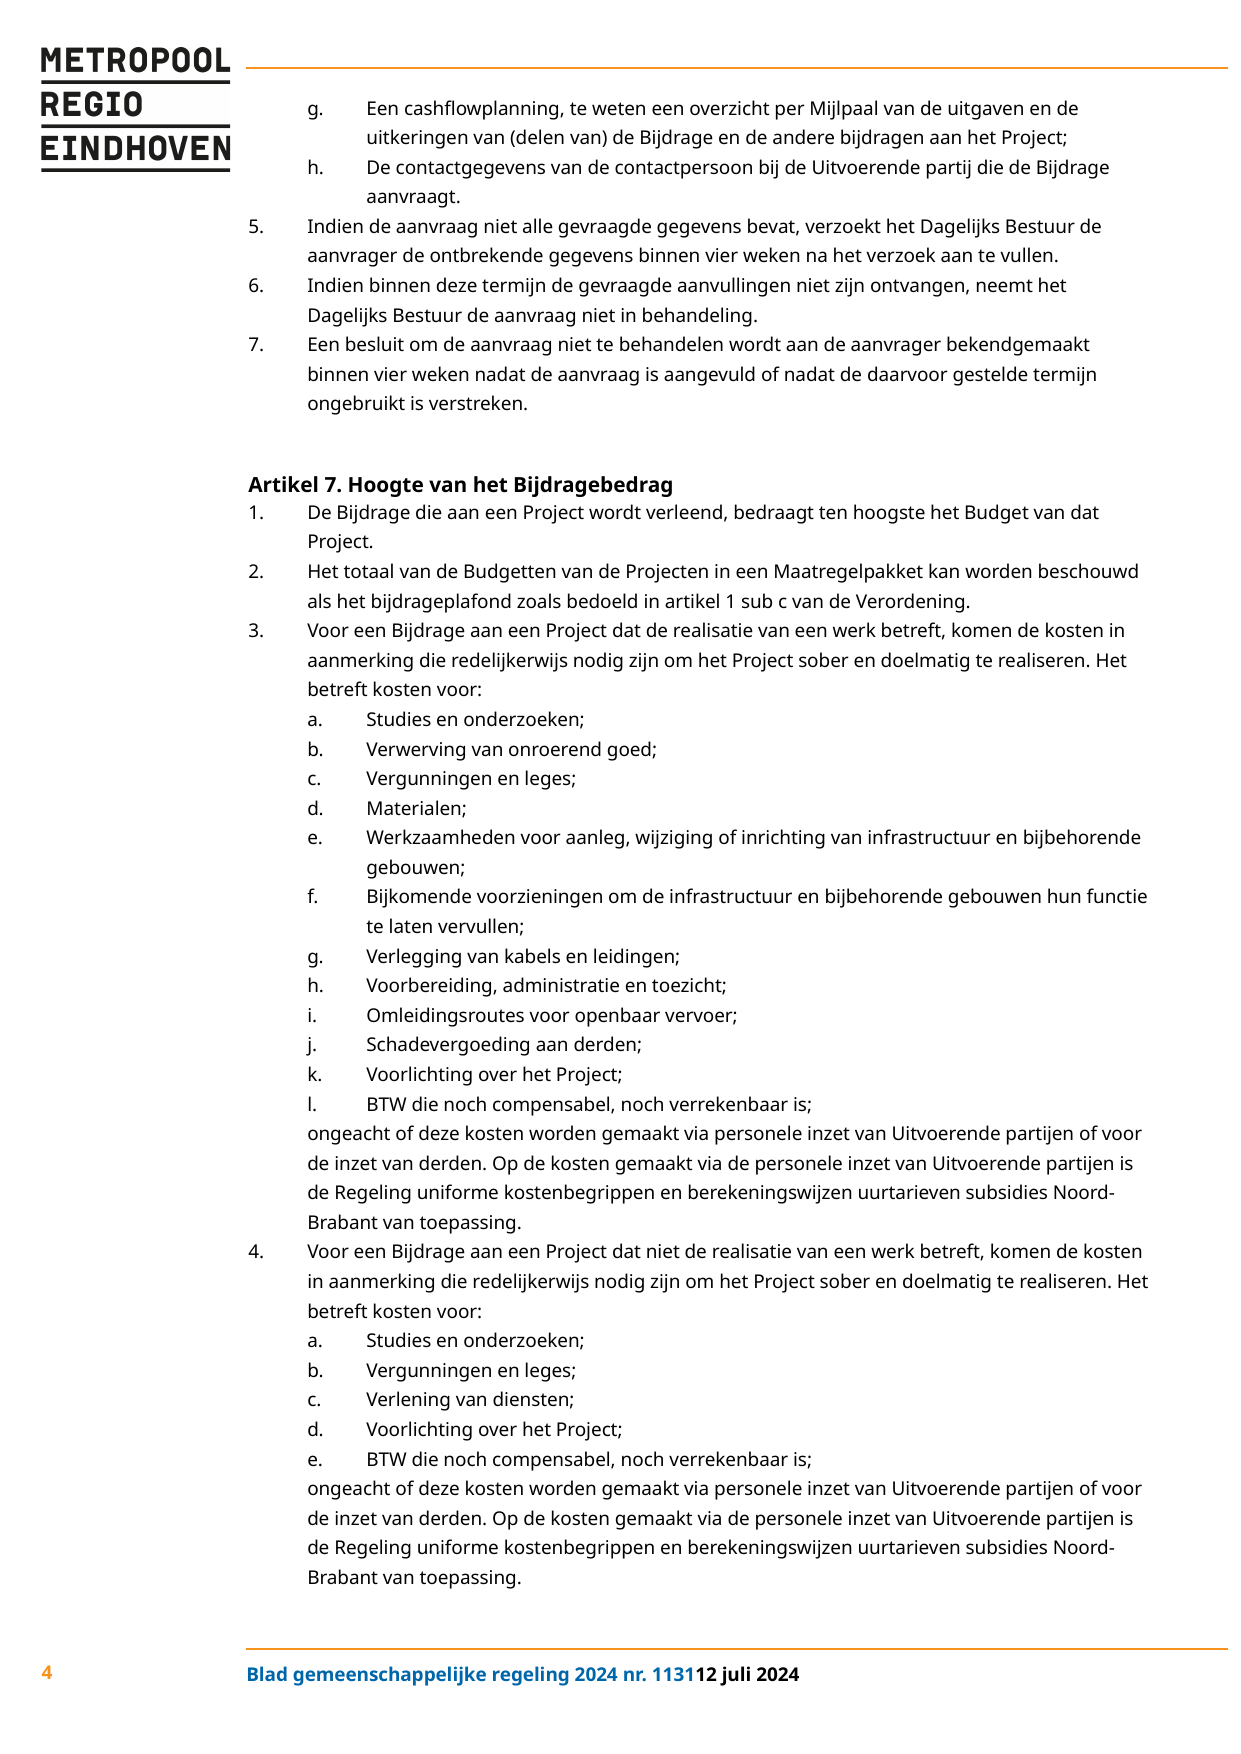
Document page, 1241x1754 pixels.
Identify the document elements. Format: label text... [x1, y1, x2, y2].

list ongeacht of deze kosten worden gemaakt via personele inzet van Uitvoerende partijen of voor de inzet van derden. Op de kosten gemaakt via de personele inzet van Uitvoerende partijen is de Regeling uniforme kostenbegrippen en berekeningswijzen uurtarieven subsidies Noord-Brabant van toepassing. [248, 1475, 1152, 1590]
list ongeacht of deze kosten worden gemaakt via personele inzet van Uitvoerende partijen of voor de inzet van derden. Op de kosten gemaakt via de personele inzet van Uitvoerende partijen is de Regeling uniforme kostenbegrippen en berekeningswijzen uurtarieven subsidies Noord-Brabant van toepassing. [248, 1120, 1152, 1235]
list Materialen; [307, 795, 1152, 821]
list Het totaal van de Budgetten van de Projecten in een Maatregelpakket kan worden beschouwd als het bijdrageplafond zoals bedoeld in artikel 1 sub c van de Verordening. [248, 558, 1152, 613]
text Artikel 7. Hoogte van het Bijdragebedrag [248, 471, 1152, 499]
list De contactgegevens van de contactpersoon bij de Uitvoerende partij die de Bijdrage aanvraagt. [307, 154, 1152, 209]
list Voor een Bijdrage aan een Project dat niet de realisatie van een werk betreft, komen de kosten in aanmerking die redelijkerwijs nodig zijn om het Project sober en doelmatig te realiseren. Het betreft kosten voor: [248, 1239, 1152, 1323]
list Schadevergoeding aan derden; [307, 1032, 1152, 1057]
list Studies en onderzoeken; [307, 1327, 1152, 1353]
list Indien binnen deze termijn de gevraagde aanvullingen niet zijn ontvangen, neemt het Dagelijks Bestuur de aanvraag niet in behandeling. [248, 272, 1152, 328]
list Werkzaamheden voor aanleg, wijziging of inrichting van infrastructuur en bijbehorende gebouwen; [307, 824, 1152, 880]
list Studies en onderzoeken; [307, 706, 1152, 732]
list BTW die noch compensabel, noch verrekenbaar is; [307, 1446, 1152, 1471]
picture [41, 47, 231, 172]
list Voorbereiding, administratie en toezicht; [307, 972, 1152, 998]
list Indien de aanvraag niet alle gevraagde gegevens bevat, verzoekt het Dagelijks Bestuur de aanvrager de ontbrekende gegevens binnen vier weken na het verzoek aan te vullen. [248, 213, 1152, 268]
list Een cashflowplanning, te weten een overzicht per Mijlpaal van de uitgaven en de uitkeringen van (delen van) de Bijdrage en de andere bijdragen aan het Project; [307, 95, 1152, 150]
list Voorlichting over het Project; [307, 1416, 1152, 1442]
list Vergunningen en leges; [307, 765, 1152, 791]
list Een besluit om de aanvraag niet te behandelen wordt aan de aanvrager bekendgemaakt binnen vier weken nadat de aanvraag is aangevuld of nadat de daarvoor gestelde termijn ongebruikt is verstreken. [248, 331, 1152, 416]
list Verlegging van kabels en leidingen; [307, 943, 1152, 968]
list Voor een Bijdrage aan een Project dat de realisatie van een werk betreft, komen de kosten in aanmerking die redelijkerwijs nodig zijn om het Project sober en doelmatig te realiseren. Het betreft kosten voor: [248, 617, 1152, 702]
list Verlening van diensten; [307, 1387, 1152, 1412]
list Omleidingsroutes voor openbaar vervoer; [307, 1002, 1152, 1028]
list Voorlichting over het Project; [307, 1061, 1152, 1087]
list De Bijdrage die aan een Project wordt verleend, bedraagt ten hoogste het Budget van dat Project. [248, 499, 1152, 554]
list Vergunningen en leges; [307, 1357, 1152, 1383]
list BTW die noch compensabel, noch verrekenbaar is; [307, 1091, 1152, 1116]
list Bijkomende voorzieningen om de infrastructuur en bijbehorende gebouwen hun functie te laten vervullen; [307, 884, 1152, 939]
list Verwerving van onroerend goed; [307, 736, 1152, 761]
